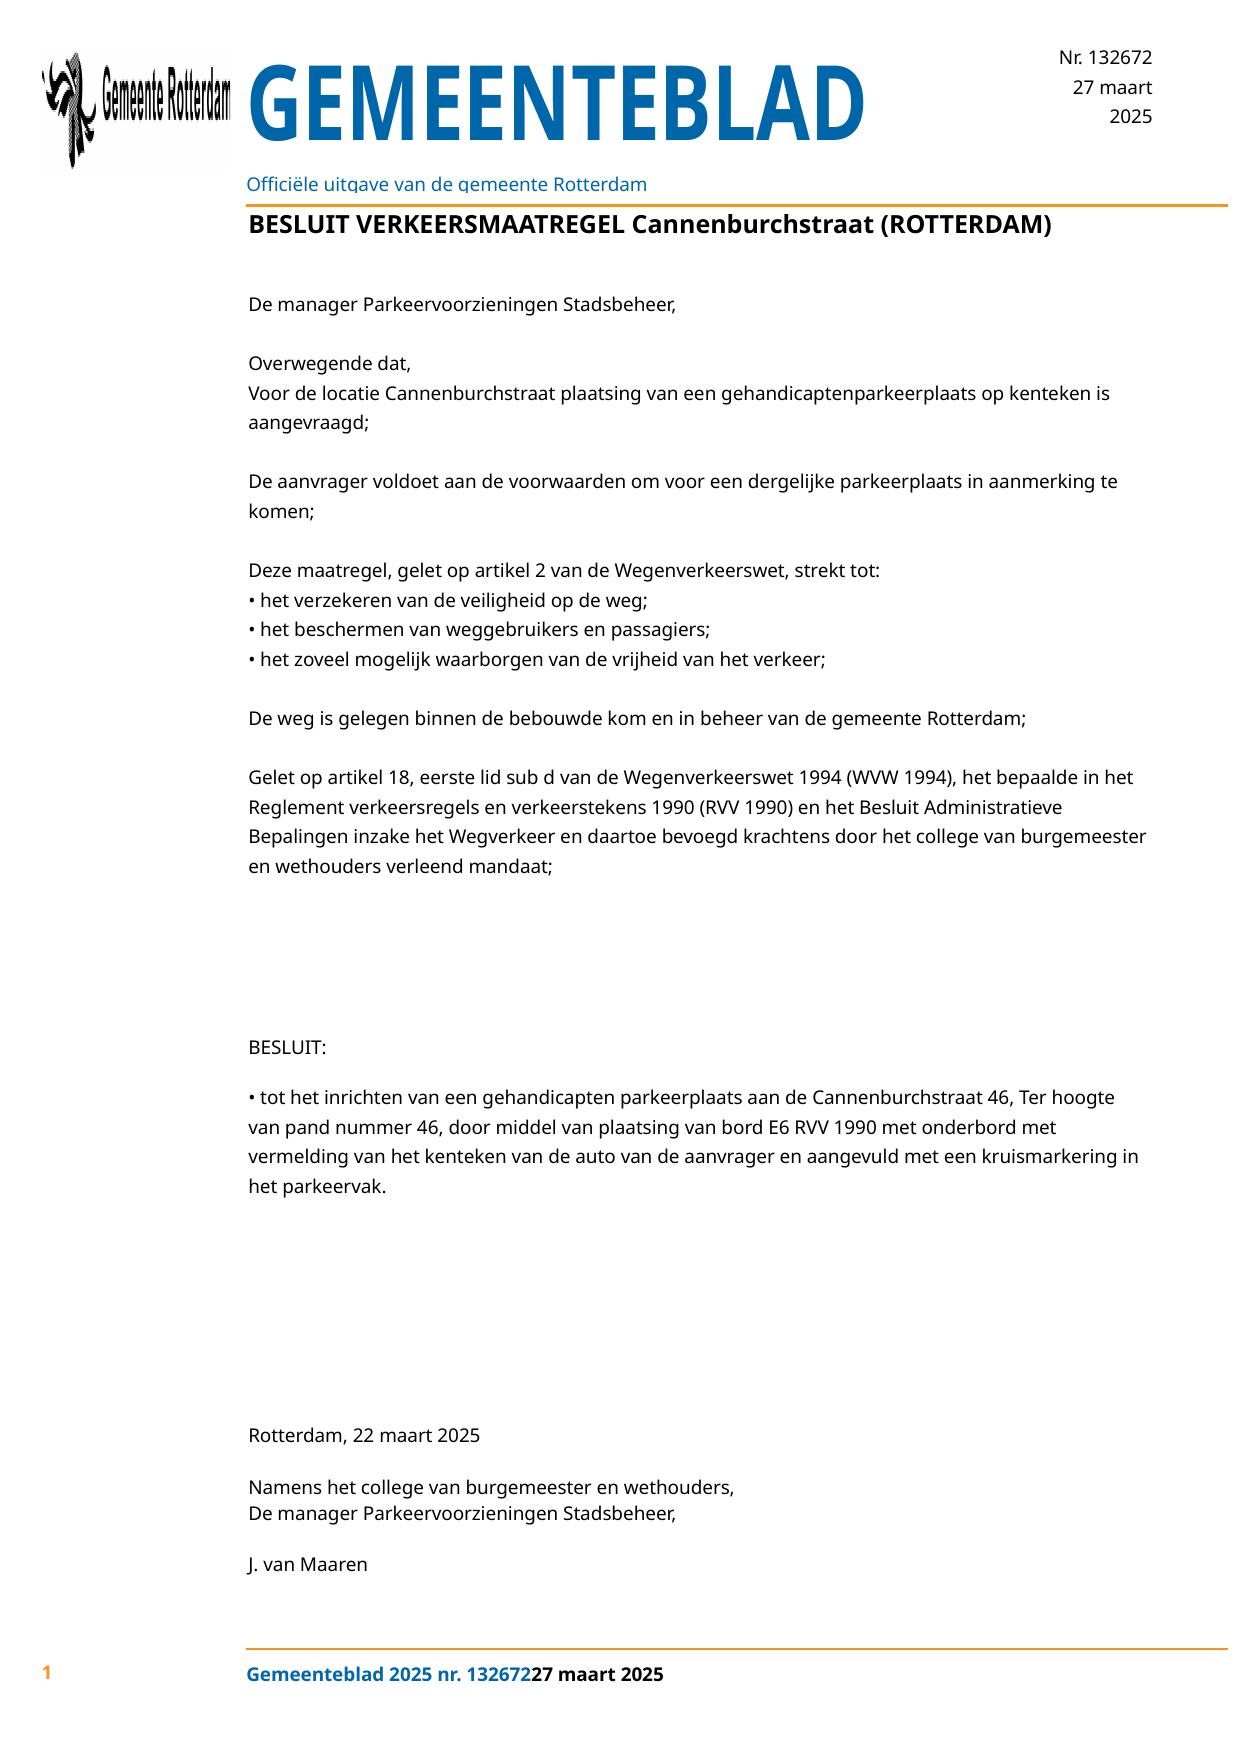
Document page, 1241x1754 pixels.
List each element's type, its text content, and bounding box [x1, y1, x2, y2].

text Rotterdam, 22 maart 2025 [248, 1423, 1152, 1448]
text De weg is gelegen binnen de bebouwde kom en in beheer van de gemeente Rotterdam; [248, 705, 1152, 731]
text De manager Parkeervoorzieningen Stadsbeheer, [248, 291, 1152, 317]
text Namens het college van burgemeester en wethouders, [248, 1474, 1152, 1500]
text De manager Parkeervoorzieningen Stadsbeheer, [248, 1500, 1152, 1526]
text J. van Maaren [248, 1551, 1152, 1577]
text • het verzekeren van de veiligheid op de weg; [248, 587, 1152, 613]
text • tot het inrichten van een gehandicapten parkeerplaats aan de Cannenburchstraat 46, Ter hoogte van pand nummer 46, door middel van plaatsing van bord E6 RVV 1990 met onderbord met vermelding van het kenteken van de auto van de aanvrager en aangevuld met een kruismarkering in het parkeervak. [248, 1084, 1152, 1199]
text • het beschermen van weggebruikers en passagiers; [248, 616, 1152, 642]
text De aanvrager voldoet aan de voorwaarden om voor een dergelijke parkeerplaats in aanmerking te komen; [248, 468, 1152, 524]
text • het zoveel mogelijk waarborgen van de vrijheid van het verkeer; [248, 646, 1152, 672]
text Overwegende dat, [248, 350, 1152, 376]
text Voor de locatie Cannenburchstraat plaatsing van een gehandicaptenparkeerplaats op kenteken is aangevraagd; [248, 380, 1152, 435]
text Gelet op artikel 18, eerste lid sub d van de Wegenverkeerswet 1994 (WVW 1994), het bepaalde in het Reglement verkeersregels en verkeerstekens 1990 (RVV 1990) en het Besluit Administratieve Bepalingen inzake het Wegverkeer en daartoe bevoegd krachtens door het college van burgemeester en wethouders verleend mandaat; [248, 764, 1152, 879]
text BESLUIT: [248, 1034, 1152, 1060]
picture [41, 47, 231, 172]
text Deze maatregel, gelet op artikel 2 van de Wegenverkeerswet, strekt tot: [248, 557, 1152, 583]
text BESLUIT VERKEERSMAATREGEL Cannenburchstraat (ROTTERDAM) [248, 207, 1152, 241]
